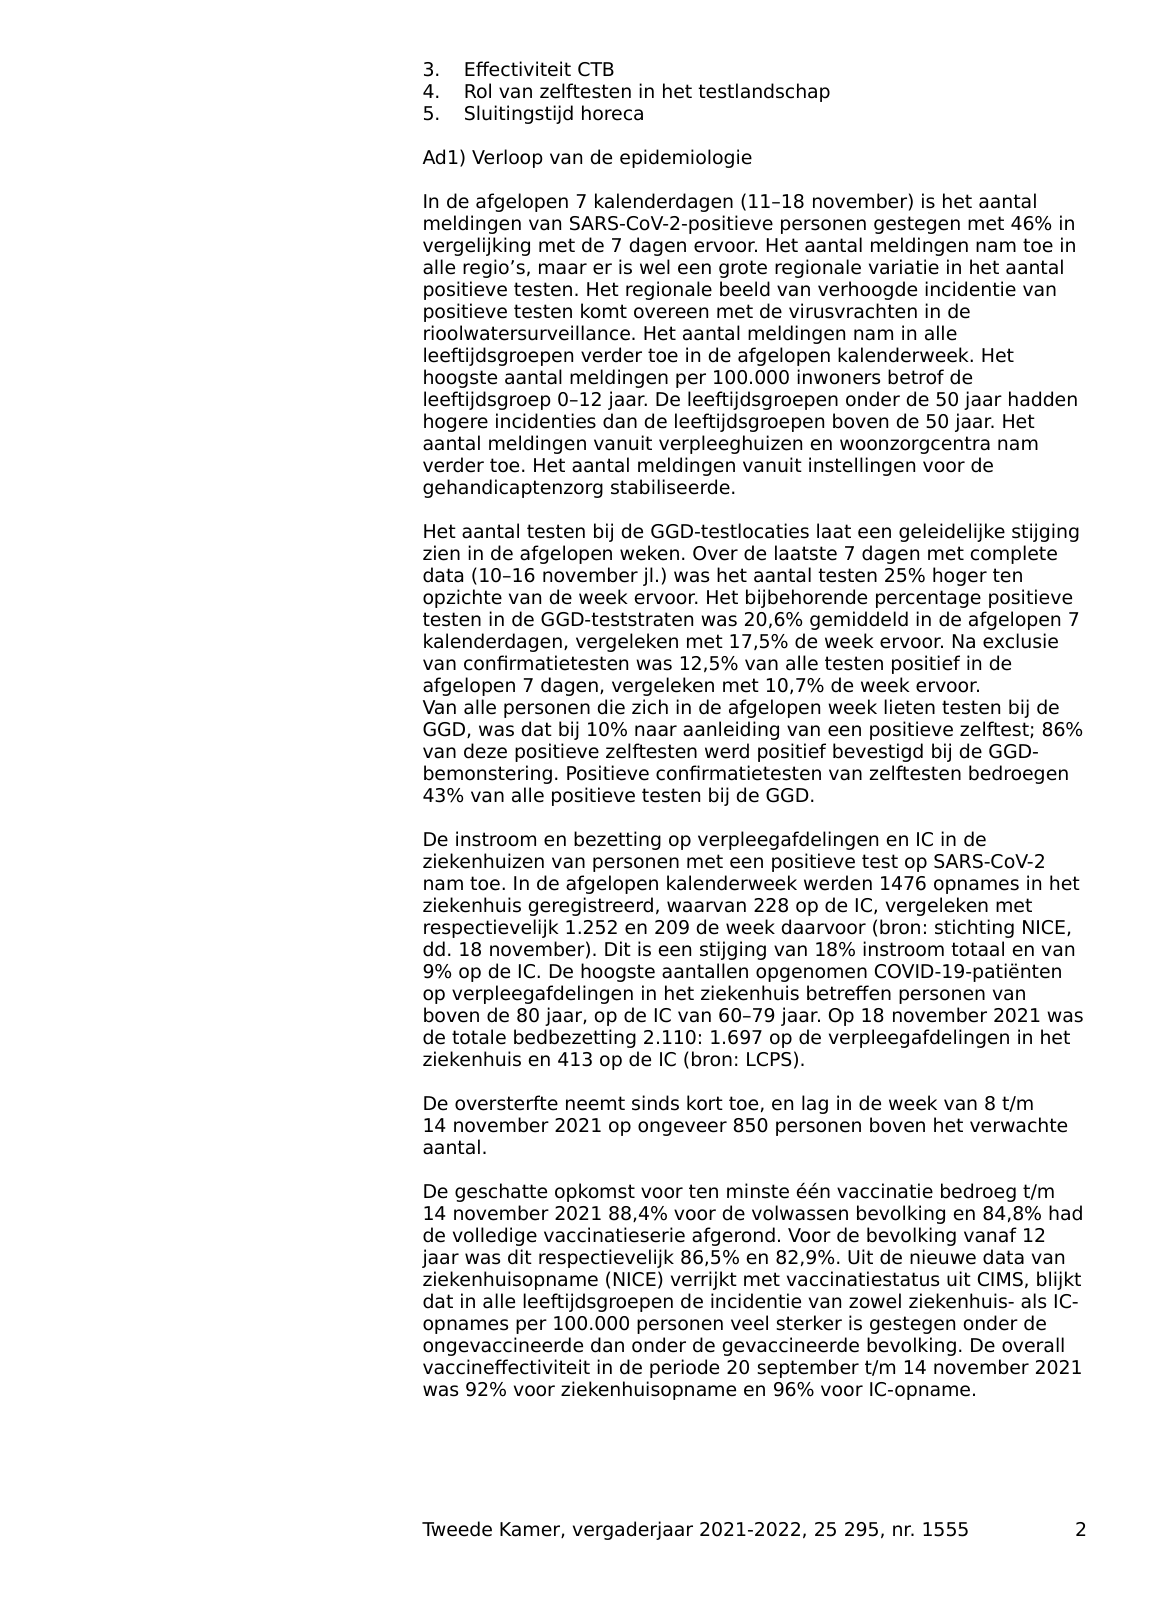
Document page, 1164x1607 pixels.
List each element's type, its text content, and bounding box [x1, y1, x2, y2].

text In de afgelopen 7 kalenderdagen (11–18 november) is het aantal meldingen van SARS-CoV-2-positieve personen gestegen met 46% in vergelijking met de 7 dagen ervoor. Het aantal meldingen nam toe in alle regio’s, maar er is wel een grote regionale variatie in het aantal positieve testen. Het regionale beeld van verhoogde incidentie van positieve testen komt overeen met de virusvrachten in de rioolwatersurveillance. Het aantal meldingen nam in alle leeftijdsgroepen verder toe in de afgelopen kalenderweek. Het hoogste aantal meldingen per 100.000 inwoners betrof de leeftijdsgroep 0–12 jaar. De leeftijdsgroepen onder de 50 jaar hadden hogere incidenties dan de leeftijdsgroepen boven de 50 jaar. Het aantal meldingen vanuit verpleeghuizen en woonzorgcentra nam verder toe. Het aantal meldingen vanuit instellingen voor de gehandicaptenzorg stabiliseerde. [422, 191, 1087, 499]
text De oversterfte neemt sinds kort toe, en lag in de week van 8 t/m 14 november 2021 op ongeveer 850 personen boven het verwachte aantal. [422, 1093, 1087, 1159]
text Het aantal testen bij de GGD-testlocaties laat een geleidelijke stijging zien in de afgelopen weken. Over de laatste 7 dagen met complete data (10–16 november jl.) was het aantal testen 25% hoger ten opzichte van de week ervoor. Het bijbehorende percentage positieve testen in de GGD-teststraten was 20,6% gemiddeld in de afgelopen 7 kalenderdagen, vergeleken met 17,5% de week ervoor. Na exclusie van confirmatietesten was 12,5% van alle testen positief in de afgelopen 7 dagen, vergeleken met 10,7% de week ervoor. [422, 521, 1087, 697]
text 4. Rol van zelftesten in het testlandschap [422, 81, 1087, 103]
text De geschatte opkomst voor ten minste één vaccinatie bedroeg t/m 14 november 2021 88,4% voor de volwassen bevolking en 84,8% had de volledige vaccinatieserie afgerond. Voor de bevolking vanaf 12 jaar was dit respectievelijk 86,5% en 82,9%. Uit de nieuwe data van ziekenhuisopname (NICE) verrijkt met vaccinatiestatus uit CIMS, blijkt dat in alle leeftijdsgroepen de incidentie van zowel ziekenhuis- als IC-opnames per 100.000 personen veel sterker is gestegen onder de ongevaccineerde dan onder de gevaccineerde bevolking. De overall vaccineffectiviteit in de periode 20 september t/m 14 november 2021 was 92% voor ziekenhuisopname en 96% voor IC-opname. [422, 1181, 1087, 1401]
text Van alle personen die zich in de afgelopen week lieten testen bij de GGD, was dat bij 10% naar aanleiding van een positieve zelftest; 86% van deze positieve zelftesten werd positief bevestigd bij de GGD-bemonstering. Positieve confirmatietesten van zelftesten bedroegen 43% van alle positieve testen bij de GGD. [422, 697, 1087, 807]
text 5. Sluitingstijd horeca [422, 103, 1087, 125]
text De instroom en bezetting op verpleegafdelingen en IC in de ziekenhuizen van personen met een positieve test op SARS-CoV-2 nam toe. In de afgelopen kalenderweek werden 1476 opnames in het ziekenhuis geregistreerd, waarvan 228 op de IC, vergeleken met respectievelijk 1.252 en 209 de week daarvoor (bron: stichting NICE, dd. 18 november). Dit is een stijging van 18% instroom totaal en van 9% op de IC. De hoogste aantallen opgenomen COVID-19-patiënten op verpleegafdelingen in het ziekenhuis betreffen personen van boven de 80 jaar, op de IC van 60–79 jaar. Op 18 november 2021 was de totale bedbezetting 2.110: 1.697 op de verpleegafdelingen in het ziekenhuis en 413 op de IC (bron: LCPS). [422, 829, 1087, 1071]
subtitle Ad1) Verloop van de epidemiologie [422, 147, 1087, 169]
text 3. Effectiviteit CTB [422, 59, 1087, 81]
